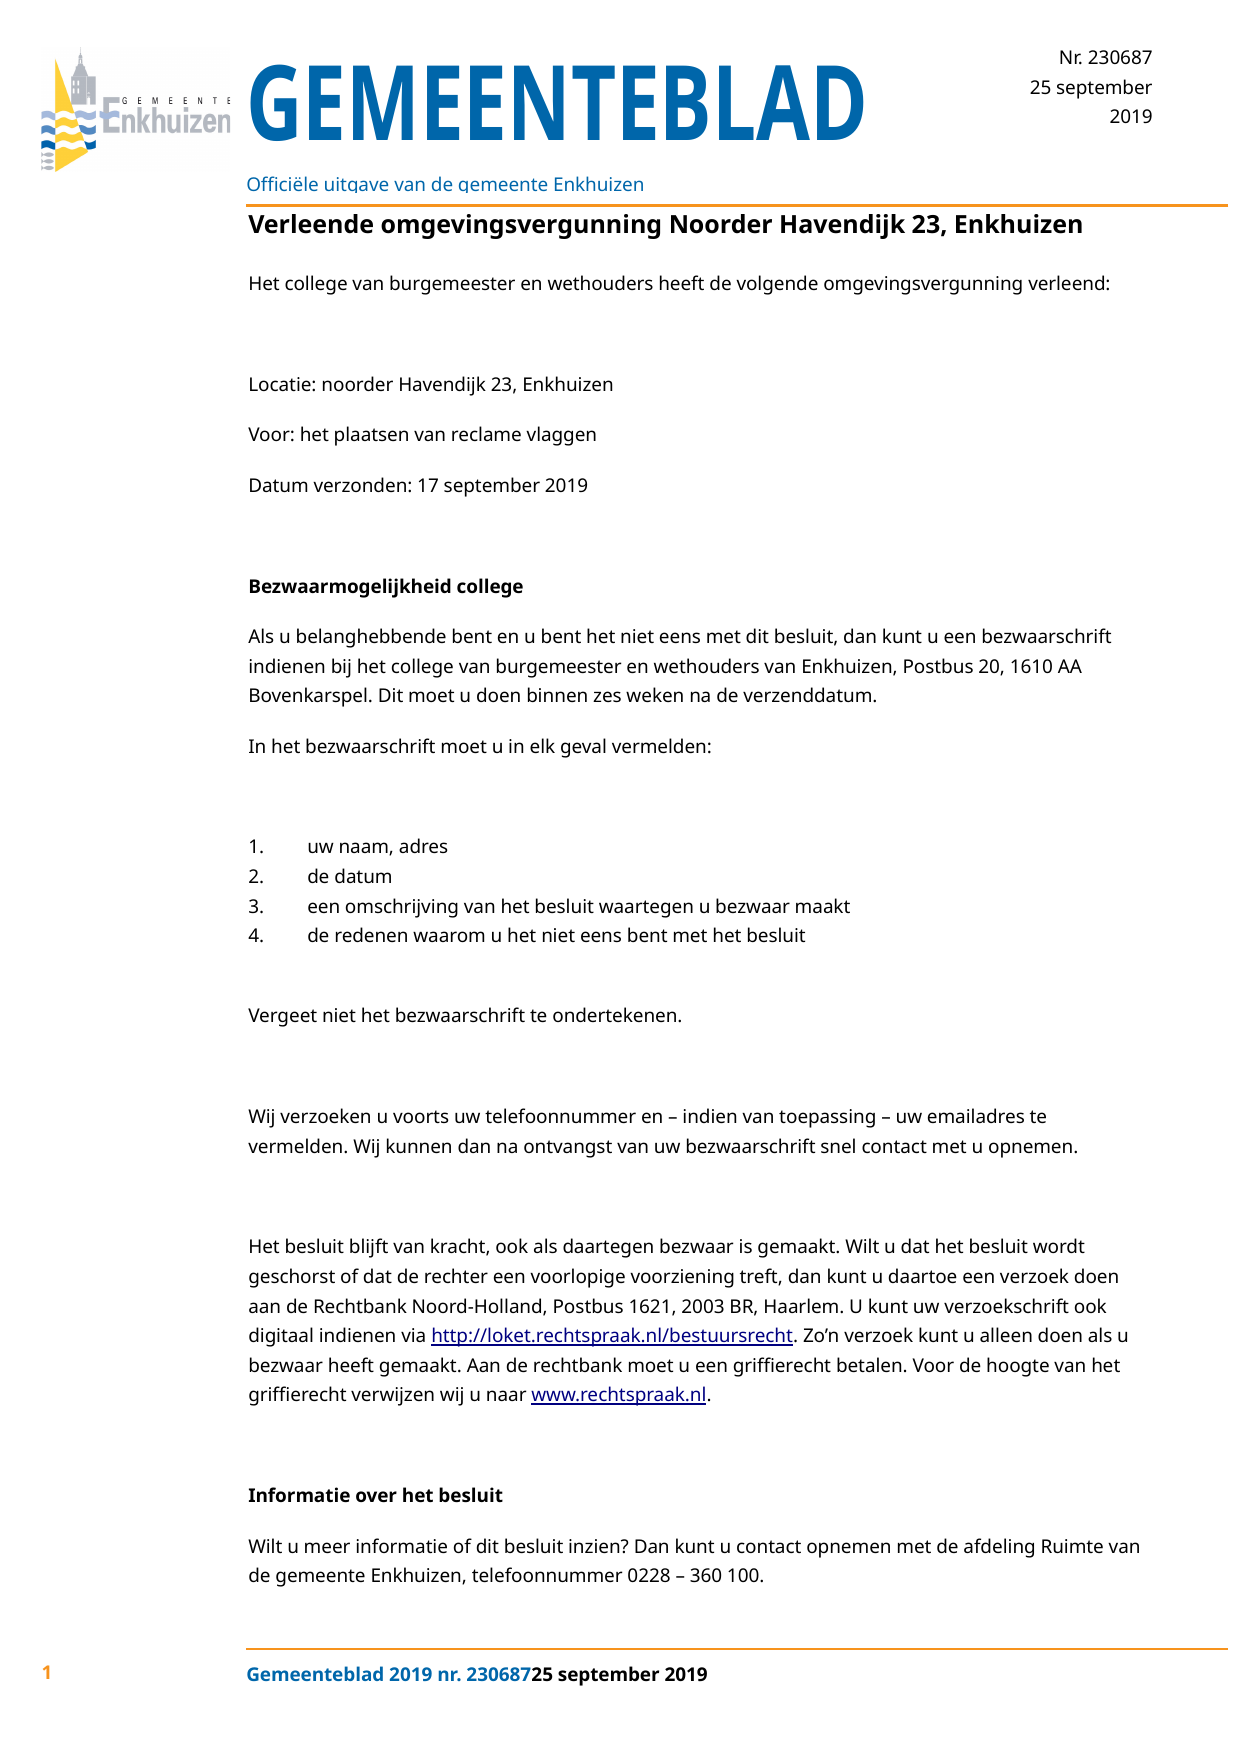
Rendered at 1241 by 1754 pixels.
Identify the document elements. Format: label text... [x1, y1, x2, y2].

list uw naam, adres [248, 834, 1152, 859]
text Wij verzoeken u voorts uw telefoonnummer en – indien van toepassing – uw emailadres te vermelden. Wij kunnen dan na ontvangst van uw bezwaarschrift snel contact met u opnemen. [248, 1103, 1152, 1158]
text Informatie over het besluit [248, 1482, 1152, 1508]
text Het besluit blijft van kracht, ook als daartegen bezwaar is gemaakt. Wilt u dat het besluit wordt geschorst of dat de rechter een voorlopige voorziening treft, dan kunt u daartoe een verzoek doen aan de Rechtbank Noord-Holland, Postbus 1621, 2003 BR, Haarlem. U kunt uw verzoekschrift ook digitaal indienen via http://loket.rechtspraak.nl/bestuursrecht. Zo’n verzoek kunt u alleen doen als u bezwaar heeft gemaakt. Aan de rechtbank moet u een griffierecht betalen. Voor de hoogte van het griffierecht verwijzen wij u naar www.rechtspraak.nl. [248, 1234, 1152, 1407]
list de datum [248, 863, 1152, 889]
text Locatie: noorder Havendijk 23, Enkhuizen [248, 371, 1152, 397]
text Vergeet niet het bezwaarschrift te ondertekenen. [248, 1002, 1152, 1028]
text Als u belanghebbende bent en u bent het niet eens met dit besluit, dan kunt u een bezwaarschrift indienen bij het college van burgemeester en wethouders van Enkhuizen, Postbus 20, 1610 AA Bovenkarspel. Dit moet u doen binnen zes weken na de verzenddatum. [248, 623, 1152, 708]
text Het college van burgemeester en wethouders heeft de volgende omgevingsvergunning verleend: [248, 270, 1152, 296]
text Voor: het plaatsen van reclame vlaggen [248, 422, 1152, 447]
list de redenen waarom u het niet eens bent met het besluit [248, 922, 1152, 948]
text Verleende omgevingsvergunning Noorder Havendijk 23, Enkhuizen [248, 207, 1152, 241]
list een omschrijving van het besluit waartegen u bezwaar maakt [248, 893, 1152, 918]
picture [41, 47, 231, 172]
text Bezwaarmogelijkheid college [248, 573, 1152, 598]
text Datum verzonden: 17 september 2019 [248, 472, 1152, 498]
text Wilt u meer informatie of dit besluit inzien? Dan kunt u contact opnemen met de afdeling Ruimte van de gemeente Enkhuizen, telefoonnummer 0228 – 360 100. [248, 1533, 1152, 1588]
text In het bezwaarschrift moet u in elk geval vermelden: [248, 733, 1152, 758]
